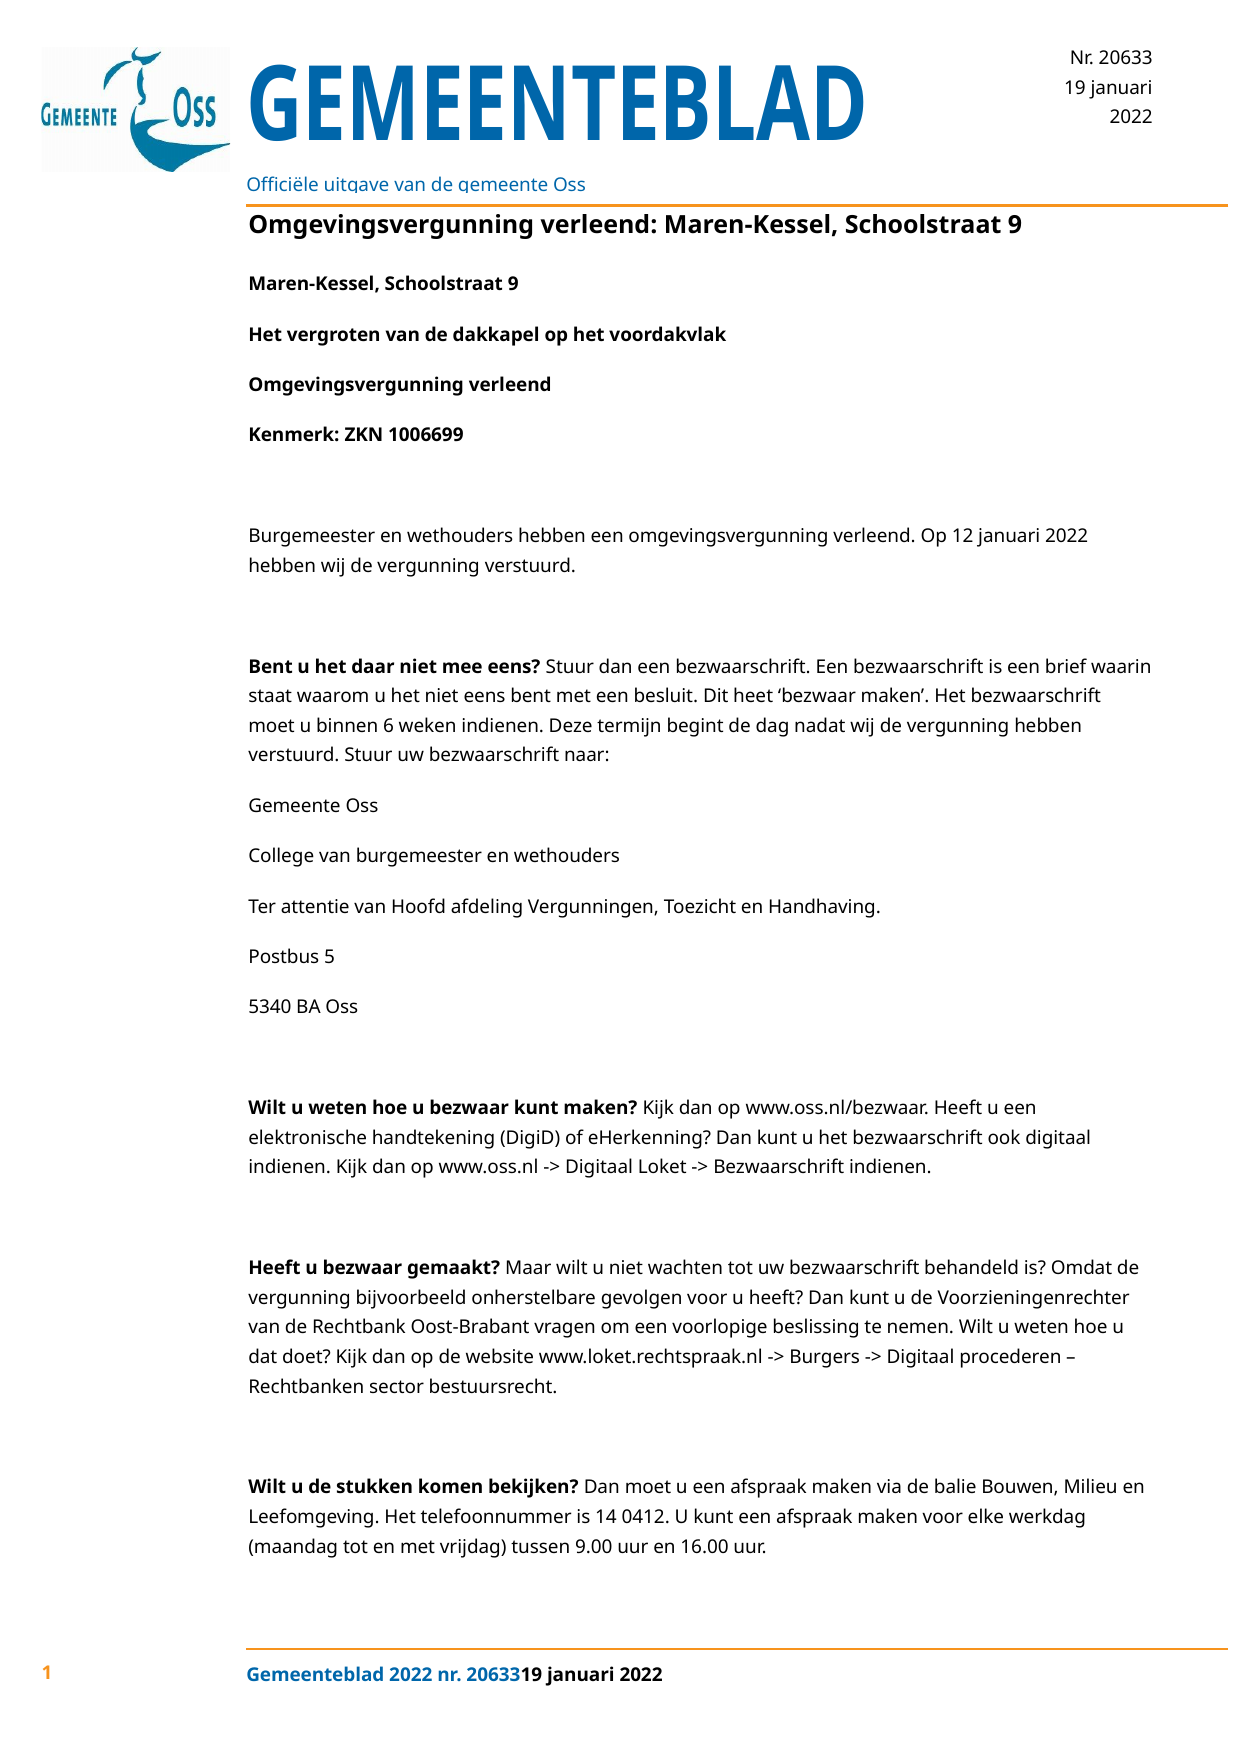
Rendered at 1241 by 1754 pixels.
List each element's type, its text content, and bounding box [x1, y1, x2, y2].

text Ter attentie van Hoofd afdeling Vergunningen, Toezicht en Handhaving. [248, 893, 1152, 918]
text Maren-Kessel, Schoolstraat 9 [248, 270, 1152, 296]
text 5340 BA Oss [248, 994, 1152, 1019]
text Wilt u de stukken komen bekijken? Dan moet u een afspraak maken via de balie Bouwen, Milieu en Leefomgeving. Het telefoonnummer is 14 0412. U kunt een afspraak maken voor elke werkdag (maandag tot en met vrijdag) tussen 9.00 uur en 16.00 uur. [248, 1474, 1152, 1558]
text Heeft u bezwaar gemaakt? Maar wilt u niet wachten tot uw bezwaarschrift behandeld is? Omdat de vergunning bijvoorbeeld onherstelbare gevolgen voor u heeft? Dan kunt u de Voorzieningenrechter van de Rechtbank Oost-Brabant vragen om een voorlopige beslissing te nemen. Wilt u weten hoe u dat doet? Kijk dan op de website www.loket.rechtspraak.nl -> Burgers -> Digitaal procederen – Rechtbanken sector bestuursrecht. [248, 1254, 1152, 1398]
text Gemeente Oss [248, 792, 1152, 818]
text Kenmerk: ZKN 1006699 [248, 422, 1152, 447]
text Bent u het daar niet mee eens? Stuur dan een bezwaarschrift. Een bezwaarschrift is een brief waarin staat waarom u het niet eens bent met een besluit. Dit heet ‘bezwaar maken’. Het bezwaarschrift moet u binnen 6 weken indienen. Deze termijn begint de dag nadat wij de vergunning hebben verstuurd. Stuur uw bezwaarschrift naar: [248, 653, 1152, 767]
text Omgevingsvergunning verleend [248, 371, 1152, 397]
text College van burgemeester en wethouders [248, 842, 1152, 868]
text Wilt u weten hoe u bezwaar kunt maken? Kijk dan op www.oss.nl/bezwaar. Heeft u een elektronische handtekening (DigiD) of eHerkenning? Dan kunt u het bezwaarschrift ook digitaal indienen. Kijk dan op www.oss.nl -> Digitaal Loket -> Bezwaarschrift indienen. [248, 1094, 1152, 1179]
text Postbus 5 [248, 943, 1152, 969]
text Het vergroten van de dakkapel op het voordakvlak [248, 321, 1152, 346]
picture [41, 47, 231, 172]
text Burgemeester en wethouders hebben een omgevingsvergunning verleend. Op 12 januari 2022 hebben wij de vergunning verstuurd. [248, 522, 1152, 578]
text Omgevingsvergunning verleend: Maren-Kessel, Schoolstraat 9 [248, 207, 1152, 241]
